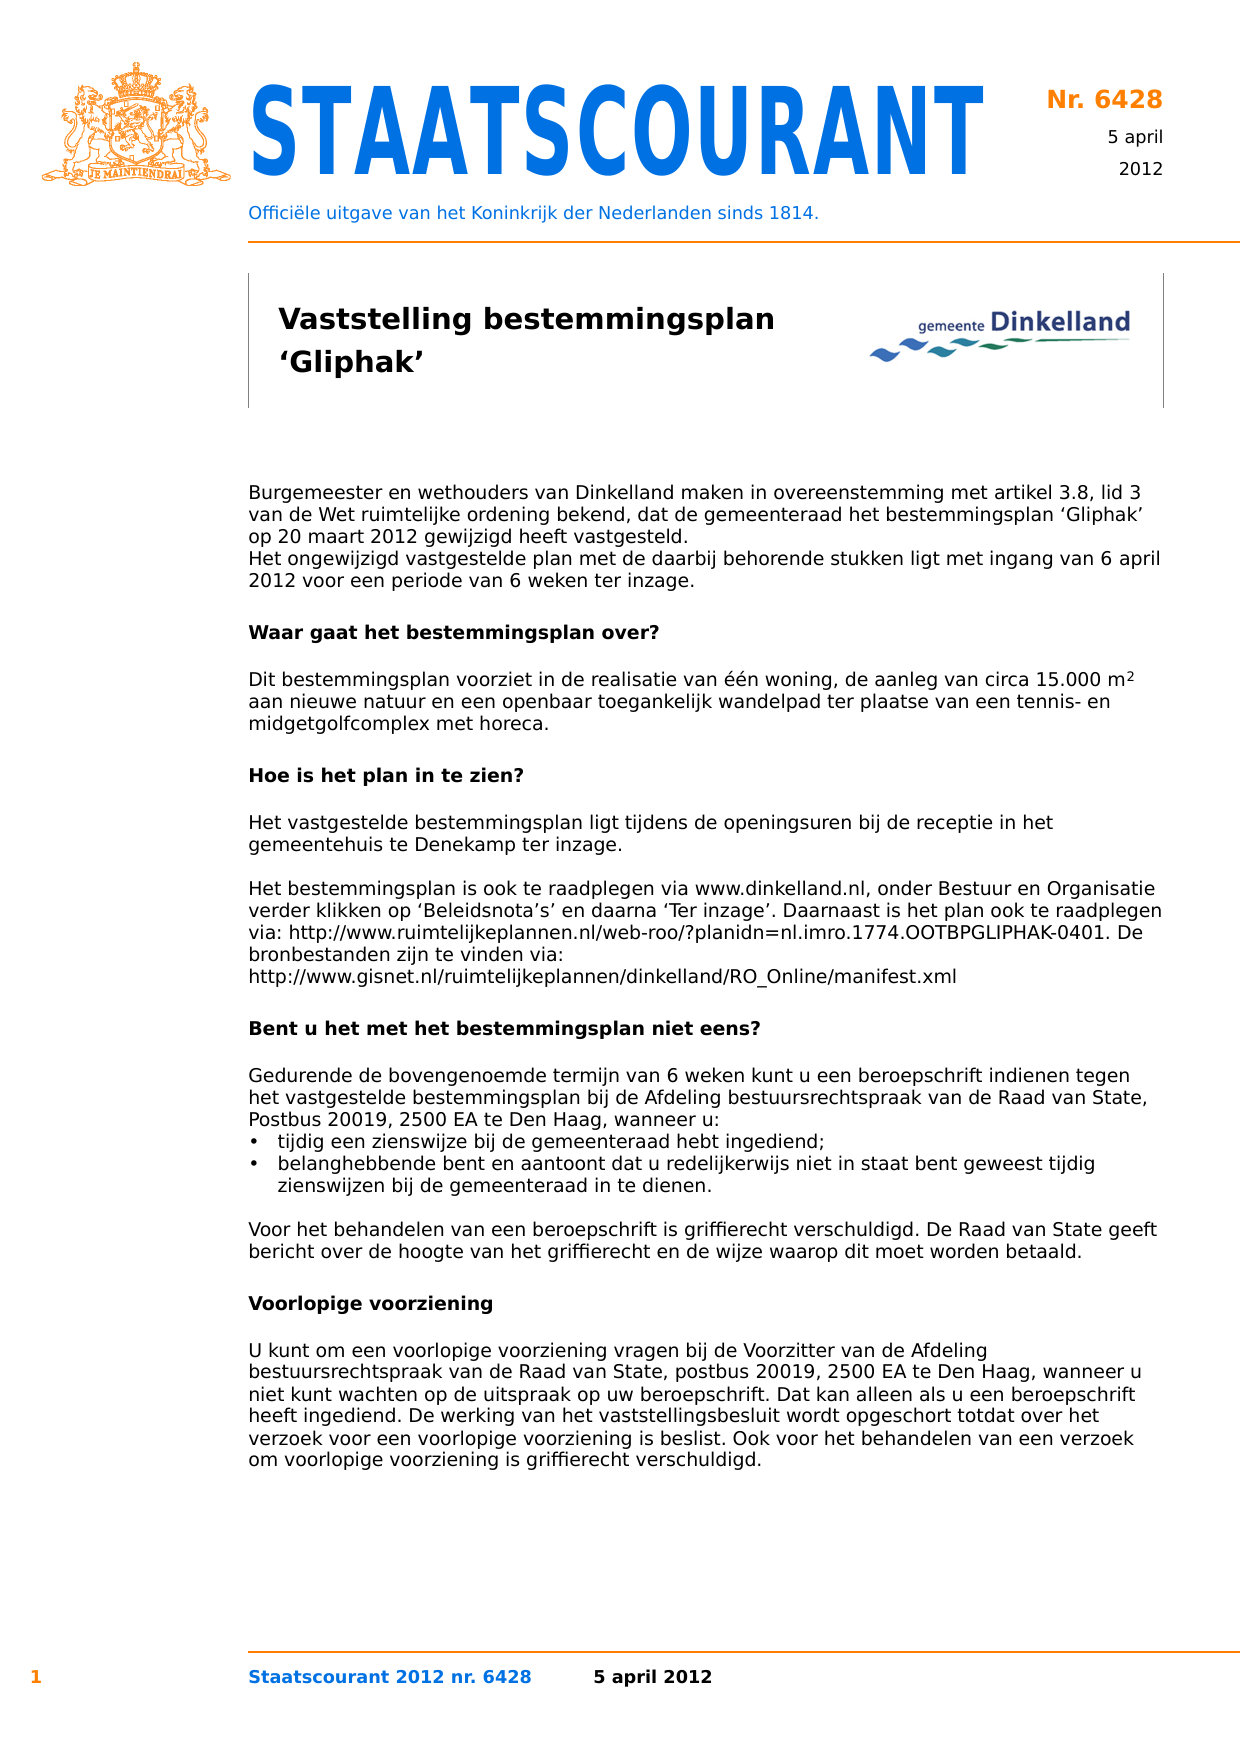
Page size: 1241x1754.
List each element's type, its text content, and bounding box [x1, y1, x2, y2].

table_header STAATSCOURANT [248, 62, 998, 203]
text • tijdig een zienswijze bij de gemeenteraad hebt ingediend; [248, 1131, 1163, 1153]
table_header Nr. 6428 [998, 62, 1240, 121]
picture [867, 302, 1134, 368]
text Gedurende de bovengenoemde termijn van 6 weken kunt u een beroepschrift indienen tegen het vastgestelde bestemmingsplan bij de Afdeling bestuursrechtspraak van de Raad van State, Postbus 20019, 2500 EA te Den Haag, wanneer u: [248, 1065, 1163, 1131]
text Het ongewijzigd vastgestelde plan met de daarbij behorende stukken ligt met ingang van 6 april 2012 voor een periode van 6 weken ter inzage. [248, 548, 1163, 592]
subtitle Bent u het met het bestemmingsplan niet eens? [248, 1018, 1163, 1040]
subtitle Hoe is het plan in te zien? [248, 765, 1163, 787]
text Het bestemmingsplan is ook te raadplegen via www.dinkelland.nl, onder Bestuur en Organisatie verder klikken op ‘Beleidsnota’s’ en daarna ‘Ter inzage’. Daarnaast is het plan ook te raadplegen via: http://www.ruimtelijkeplannen.nl/web-roo/?planidn=nl.imro.1774.OOTBPGLIPHAK-0401. De bronbestanden zijn te vinden via: http://www.gisnet.nl/ruimtelijkeplannen/dinkelland/RO_Online/manifest.xml [248, 878, 1163, 988]
table_cell 5 april [998, 121, 1240, 153]
table_cell 2012 [998, 153, 1240, 203]
text • belanghebbende bent en aantoont dat u redelijkerwijs niet in staat bent geweest tijdig zienswijzen bij de gemeenteraad in te dienen. [248, 1153, 1163, 1197]
text Het vastgestelde bestemmingsplan ligt tijdens de openingsuren bij de receptie in het gemeentehuis te Denekamp ter inzage. [248, 812, 1163, 856]
text U kunt om een voorlopige voorziening vragen bij de Voorzitter van de Afdeling bestuursrechtspraak van de Raad van State, postbus 20019, 2500 EA te Den Haag, wanneer u niet kunt wachten op de uitspraak op uw beroepschrift. Dat kan alleen als u een beroepschrift heeft ingediend. De werking van het vaststellingsbesluit wordt opgeschort totdat over het verzoek voor een voorlopige voorziening is beslist. Ook voor het behandelen van een verzoek om voorlopige voorziening is griffierecht verschuldigd. [248, 1339, 1163, 1471]
subtitle Voorlopige voorziening [248, 1292, 1163, 1314]
text Voor het behandelen van een beroepschrift is griffierecht verschuldigd. De Raad van State geeft bericht over de hoogte van het griffierecht en de wijze waarop dit moet worden betaald. [248, 1218, 1163, 1262]
subtitle Vaststelling bestemmingsplan ‘Gliphak’ [249, 273, 1163, 408]
text Dit bestemmingsplan voorziet in de realisatie van één woning, de aanleg van circa 15.000 m2 aan nieuwe natuur en een openbaar toegankelijk wandelpad ter plaatse van een tennis- en midgetgolfcomplex met horeca. [248, 669, 1163, 735]
table_header [25, 62, 248, 241]
subtitle Waar gaat het bestemmingsplan over? [248, 622, 1163, 644]
table_cell Officiële uitgave van het Koninkrijk der Nederlanden sinds 1814. [248, 203, 1240, 241]
picture [41, 62, 231, 186]
text Burgemeester en wethouders van Dinkelland maken in overeenstemming met artikel 3.8, lid 3 van de Wet ruimtelijke ordening bekend, dat de gemeenteraad het bestemmingsplan ‘Gliphak’ op 20 maart 2012 gewijzigd heeft vastgesteld. [248, 482, 1163, 548]
